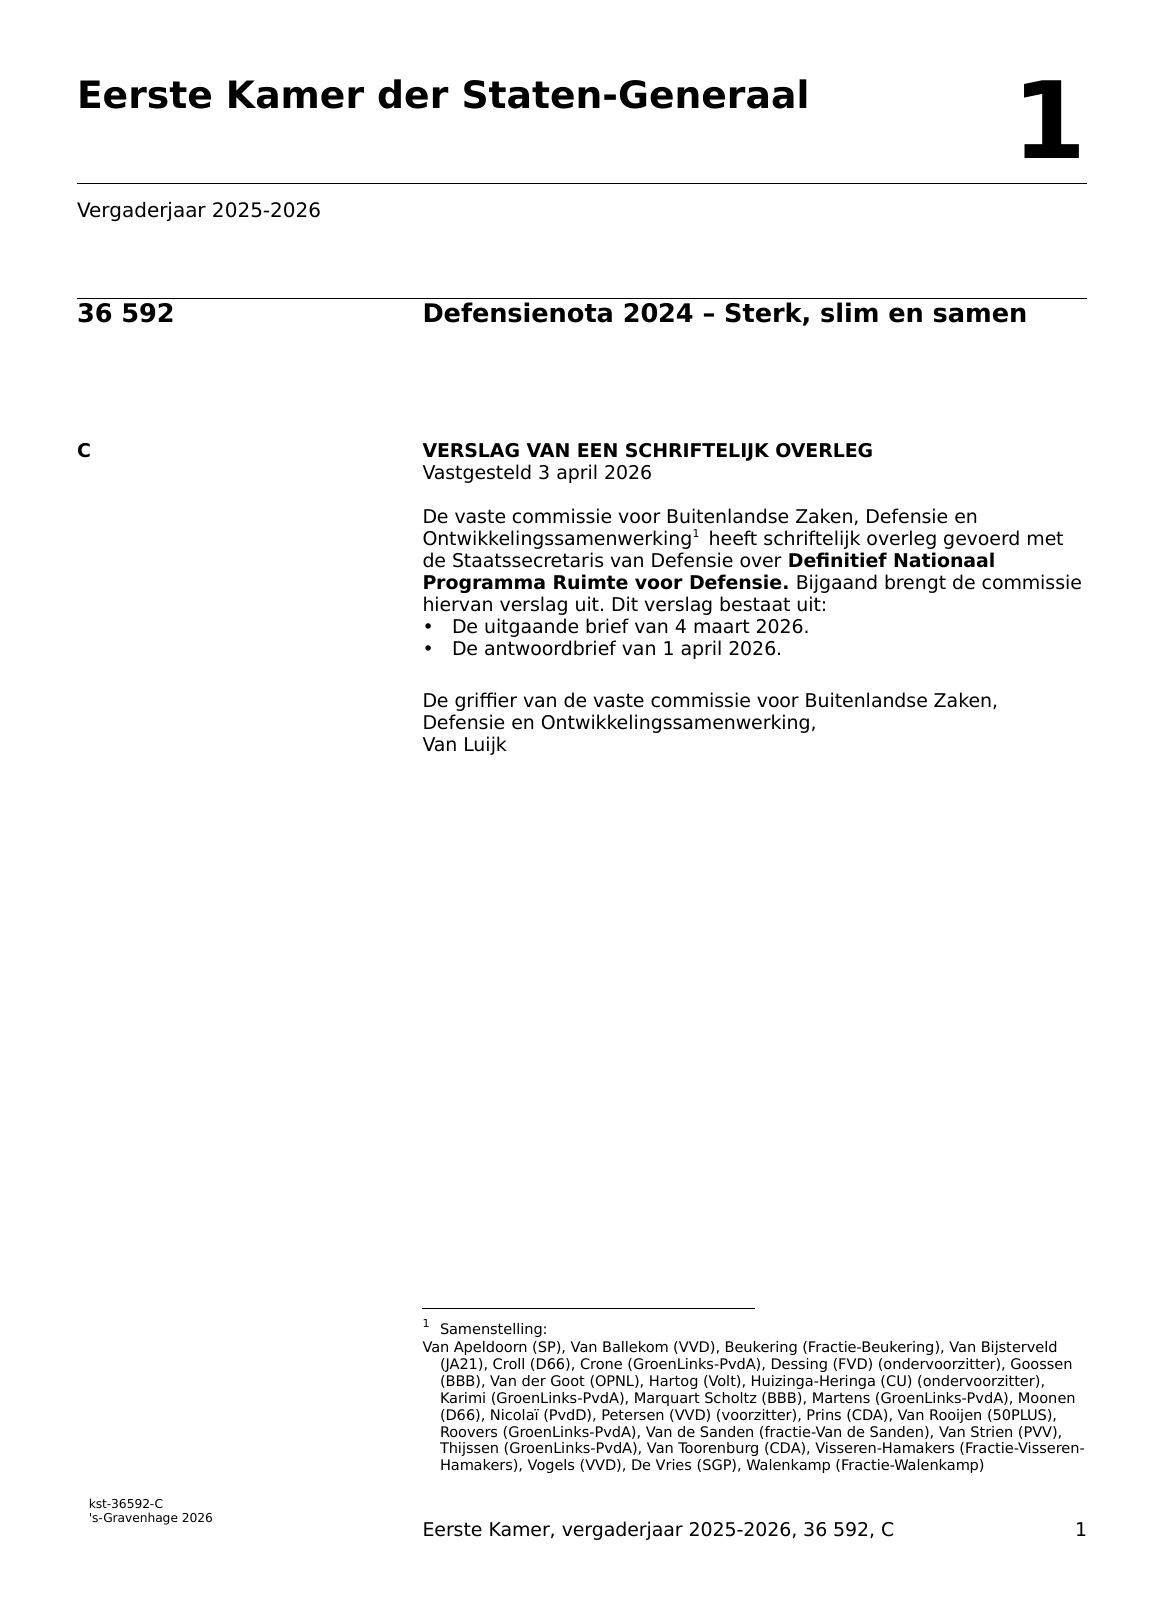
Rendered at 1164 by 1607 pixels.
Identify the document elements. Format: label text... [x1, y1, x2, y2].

text Vastgesteld 3 april 2026 [422, 462, 1087, 484]
text Van Apeldoorn (SP), Van Ballekom (VVD), Beukering (Fractie-Beukering), Van Bijsterveld (JA21), Croll (D66), Crone (GroenLinks-PvdA), Dessing (FVD) (ondervoorzitter), Goossen (BBB), Van der Goot (OPNL), Hartog (Volt), Huizinga-Heringa (CU) (ondervoorzitter), Karimi (GroenLinks-PvdA), Marquart Scholtz (BBB), Martens (GroenLinks-PvdA), Moonen (D66), Nicolaï (PvdD), Petersen (VVD) (voorzitter), Prins (CDA), Van Rooijen (50PLUS), Roovers (GroenLinks-PvdA), Van de Sanden (fractie-Van de Sanden), Van Strien (PVV), Thijssen (GroenLinks-PvdA), Van Toorenburg (CDA), Visseren-Hamakers (Fractie-Visseren-Hamakers), Vogels (VVD), De Vries (SGP), Walenkamp (Fractie-Walenkamp) [422, 1339, 1087, 1474]
table_header Eerste Kamer der Staten-Generaal [77, 59, 886, 183]
text De griffier van de vaste commissie voor Buitenlandse Zaken, Defensie en Ontwikkelingssamenwerking, Van Luijk [422, 690, 1087, 756]
subtitle C VERSLAG VAN EEN SCHRIFTELIJK OVERLEG [77, 440, 1087, 462]
text kst-36592-C [88, 1497, 323, 1511]
table_header 1 [886, 59, 1087, 183]
text 's-Gravenhage 2026 [88, 1511, 323, 1525]
text • De antwoordbrief van 1 april 2026. [422, 638, 1087, 660]
subtitle 36 592 Defensienota 2024 – Sterk, slim en samen [77, 299, 1087, 329]
text • De uitgaande brief van 4 maart 2026. [422, 616, 1087, 638]
text De vaste commissie voor Buitenlandse Zaken, Defensie en Ontwikkelingssamenwerking heeft schriftelijk overleg gevoerd met de Staatssecretaris van Defensie over Definitief Nationaal Programma Ruimte voor Defensie. Bijgaand brengt de commissie hiervan verslag uit. Dit verslag bestaat uit: [422, 506, 1087, 616]
table_cell Vergaderjaar 2025-2026 [77, 184, 1087, 298]
text Samenstelling: [422, 1317, 1087, 1339]
